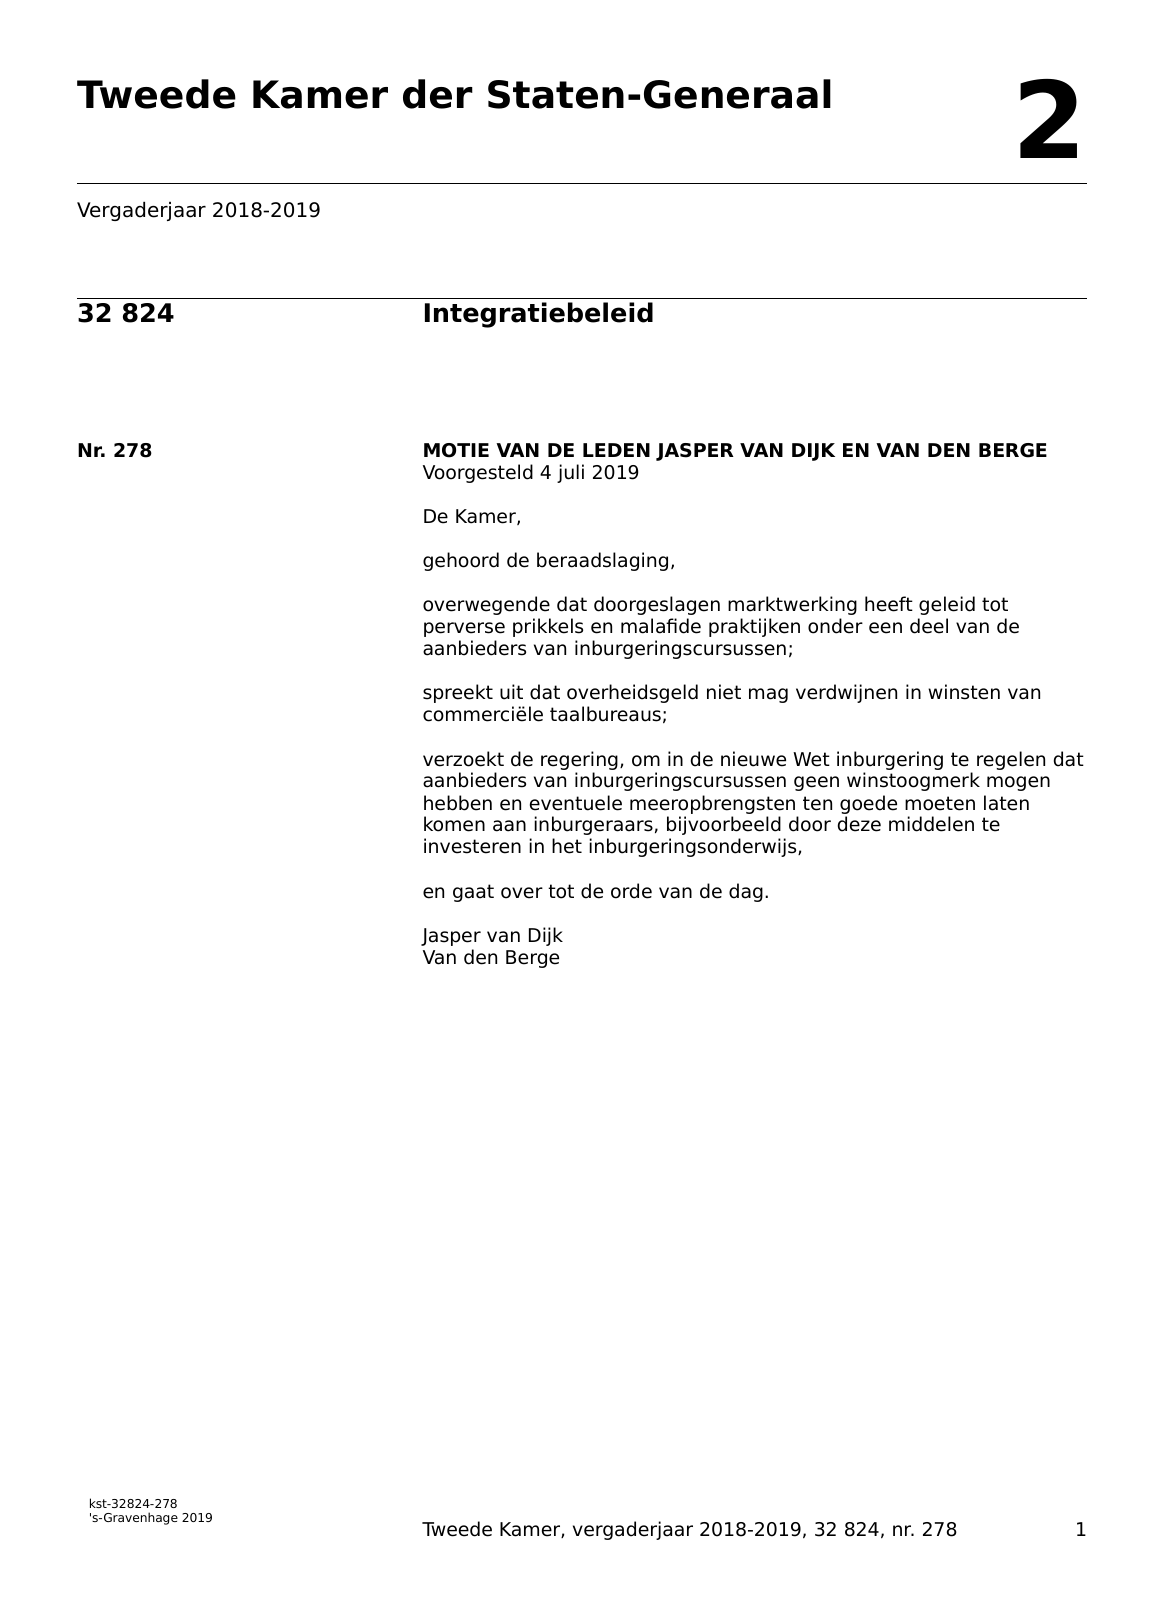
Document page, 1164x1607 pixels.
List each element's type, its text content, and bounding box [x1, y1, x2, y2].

table_header 2 [886, 59, 1087, 183]
subtitle 32 824 Integratiebeleid [77, 299, 1087, 329]
text Jasper van Dijk [422, 925, 1087, 947]
text spreekt uit dat overheidsgeld niet mag verdwijnen in winsten van commerciële taalbureaus; [422, 682, 1087, 726]
text verzoekt de regering, om in de nieuwe Wet inburgering te regelen dat aanbieders van inburgeringscursussen geen winstoogmerk mogen hebben en eventuele meeropbrengsten ten goede moeten laten komen aan inburgeraars, bijvoorbeeld door deze middelen te investeren in het inburgeringsonderwijs, [422, 748, 1087, 858]
text gehoord de beraadslaging, [422, 550, 1087, 572]
text De Kamer, [422, 506, 1087, 528]
text Van den Berge [422, 947, 1087, 969]
text 's-Gravenhage 2019 [88, 1511, 323, 1525]
table_cell Vergaderjaar 2018-2019 [77, 184, 1087, 298]
table_header Tweede Kamer der Staten-Generaal [77, 59, 886, 183]
text overwegende dat doorgeslagen marktwerking heeft geleid tot perverse prikkels en malafide praktijken onder een deel van de aanbieders van inburgeringscursussen; [422, 594, 1087, 660]
text en gaat over tot de orde van de dag. [422, 881, 1087, 902]
text kst-32824-278 [88, 1497, 323, 1511]
text Voorgesteld 4 juli 2019 [422, 462, 1087, 484]
subtitle Nr. 278 MOTIE VAN DE LEDEN JASPER VAN DIJK EN VAN DEN BERGE [77, 440, 1087, 462]
